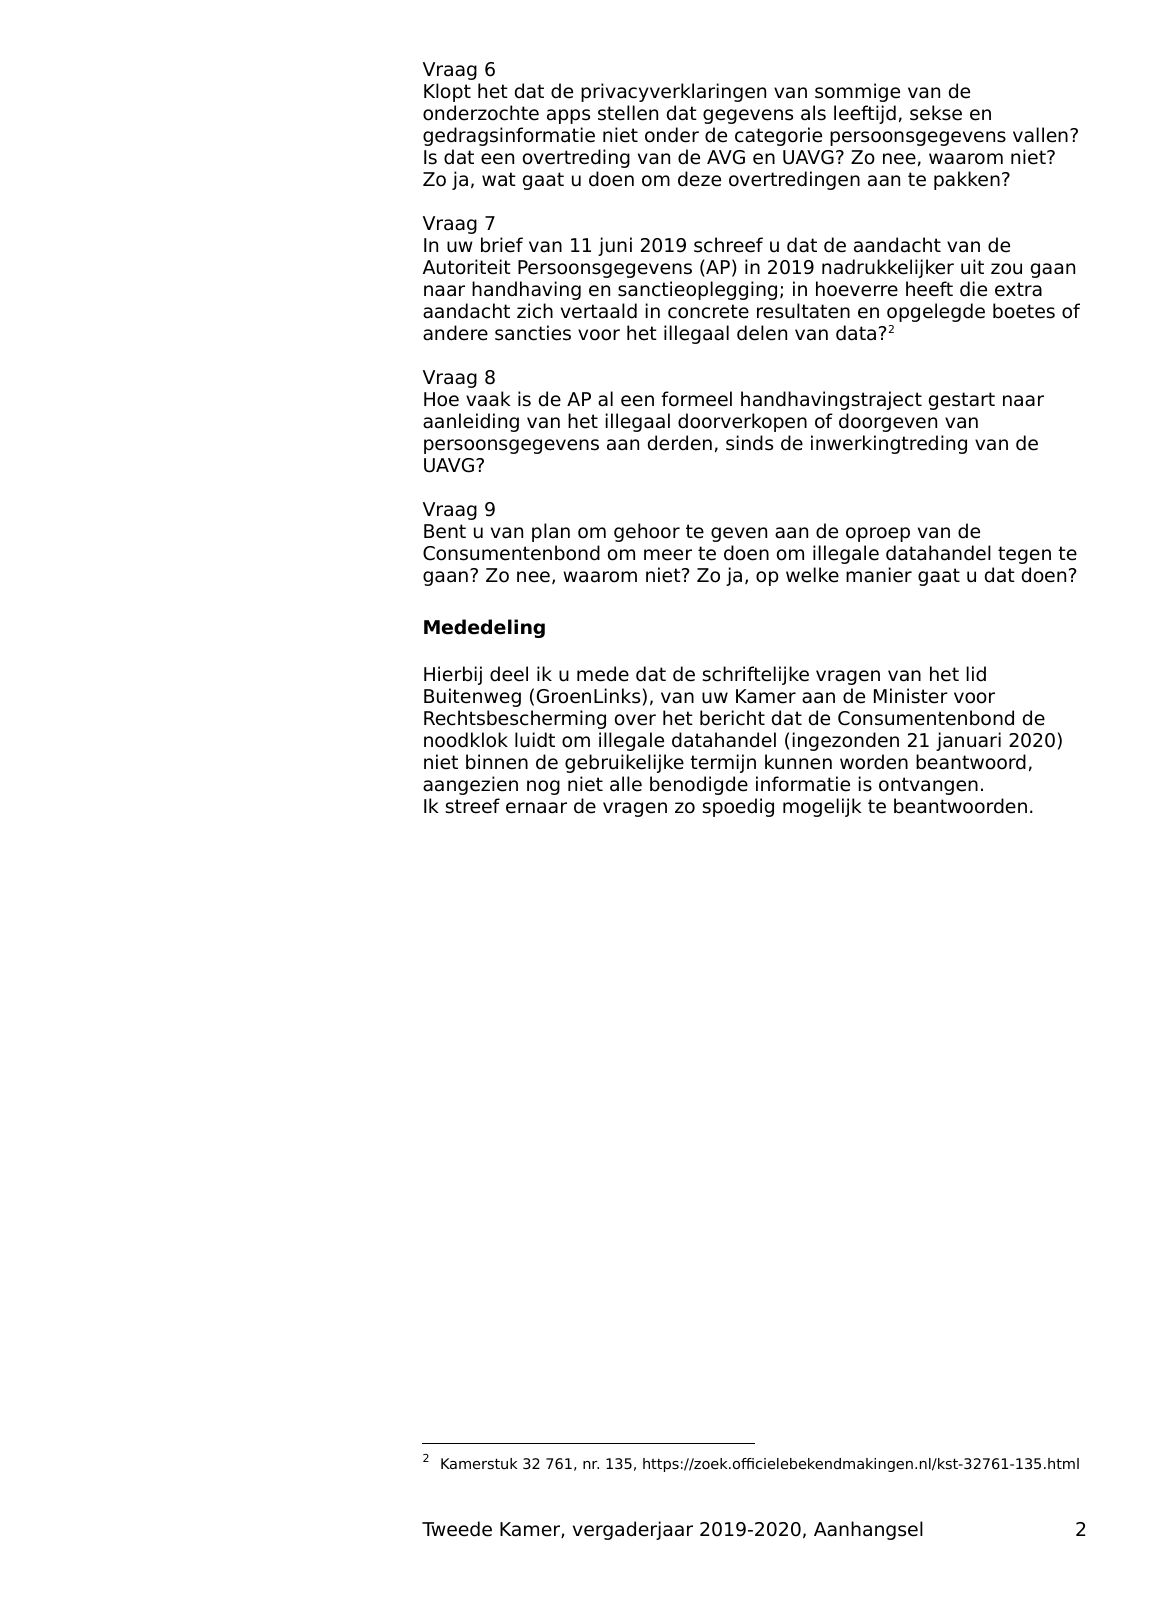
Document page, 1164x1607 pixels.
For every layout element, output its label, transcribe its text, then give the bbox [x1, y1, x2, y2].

text Klopt het dat de privacyverklaringen van sommige van de onderzochte apps stellen dat gegevens als leeftijd, sekse en gedragsinformatie niet onder de categorie persoonsgegevens vallen? Is dat een overtreding van de AVG en UAVG? Zo nee, waarom niet? Zo ja, wat gaat u doen om deze overtredingen aan te pakken? [422, 81, 1087, 191]
text In uw brief van 11 juni 2019 schreef u dat de aandacht van de Autoriteit Persoonsgegevens (AP) in 2019 nadrukkelijker uit zou gaan naar handhaving en sanctieoplegging; in hoeverre heeft die extra aandacht zich vertaald in concrete resultaten en opgelegde boetes of andere sancties voor het illegaal delen van data? [422, 235, 1087, 345]
text Ik streef ernaar de vragen zo spoedig mogelijk te beantwoorden. [422, 796, 1087, 818]
subtitle Mededeling [422, 617, 1087, 639]
text Bent u van plan om gehoor te geven aan de oproep van de Consumentenbond om meer te doen om illegale datahandel tegen te gaan? Zo nee, waarom niet? Zo ja, op welke manier gaat u dat doen? [422, 521, 1087, 587]
text Vraag 9 [422, 499, 1087, 521]
text Hoe vaak is de AP al een formeel handhavingstraject gestart naar aanleiding van het illegaal doorverkopen of doorgeven van persoonsgegevens aan derden, sinds de inwerkingtreding van de UAVG? [422, 389, 1087, 477]
text Hierbij deel ik u mede dat de schriftelijke vragen van het lid Buitenweg (GroenLinks), van uw Kamer aan de Minister voor Rechtsbescherming over het bericht dat de Consumentenbond de noodklok luidt om illegale datahandel (ingezonden 21 januari 2020) niet binnen de gebruikelijke termijn kunnen worden beantwoord, aangezien nog niet alle benodigde informatie is ontvangen. [422, 664, 1087, 796]
text Vraag 8 [422, 367, 1087, 389]
text Kamerstuk 32 761, nr. 135, https://zoek.officielebekendmakingen.nl/kst-32761-135.html [422, 1452, 1087, 1474]
text Vraag 7 [422, 213, 1087, 235]
text Vraag 6 [422, 59, 1087, 81]
